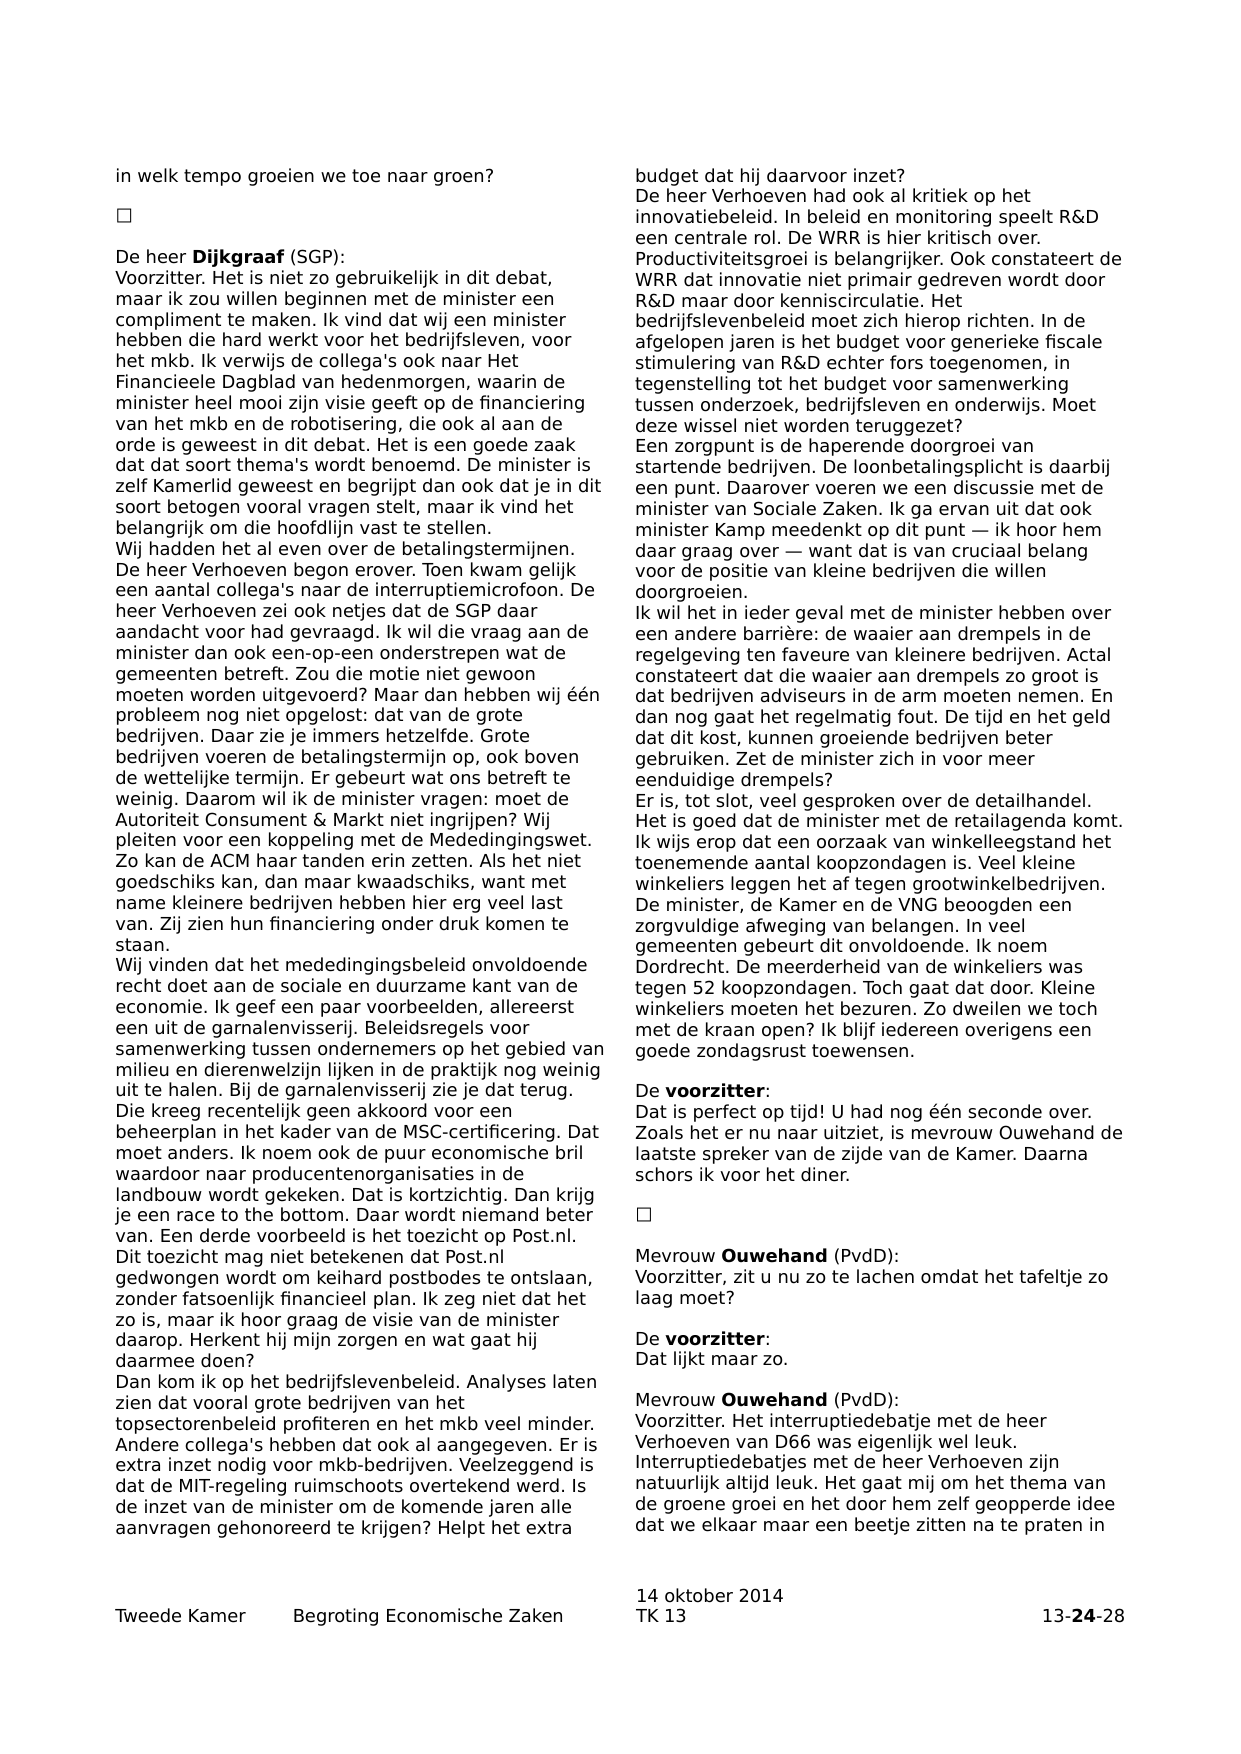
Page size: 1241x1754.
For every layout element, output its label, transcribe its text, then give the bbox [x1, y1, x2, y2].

text Mevrouw Ouwehand (PvdD): [635, 1246, 1125, 1267]
text Dat is perfect op tijd! U had nog één seconde over. Zoals het er nu naar uitziet, is mevrouw Ouwehand de laatste spreker van de zijde van de Kamer. Daarna schors ik voor het diner. [635, 1102, 1125, 1185]
text Een zorgpunt is de haperende doorgroei van startende bedrijven. De loonbetalingsplicht is daarbij een punt. Daarover voeren we een discussie met de minister van Sociale Zaken. Ik ga ervan uit dat ook minister Kamp meedenkt op dit punt — ik hoor hem daar graag over — want dat is van cruciaal belang voor de positie van kleine bedrijven die willen doorgroeien. [635, 436, 1125, 603]
text Ik wil het in ieder geval met de minister hebben over een andere barrière: de waaier aan drempels in de regelgeving ten faveure van kleinere bedrijven. Actal constateert dat die waaier aan drempels zo groot is dat bedrijven adviseurs in de arm moeten nemen. En dan nog gaat het regelmatig fout. De tijd en het geld dat dit kost, kunnen groeiende bedrijven beter gebruiken. Zet de minister zich in voor meer eenduidige drempels? [635, 603, 1125, 790]
text Voorzitter. Het interruptiedebatje met de heer Verhoeven van D66 was eigenlijk wel leuk. Interruptiedebatjes met de heer Verhoeven zijn natuurlijk altijd leuk. Het gaat mij om het thema van de groene groei en het door hem zelf geopperde idee dat we elkaar maar een beetje zitten na te praten in [635, 1411, 1125, 1536]
text De heer Dijkgraaf (SGP): [115, 247, 605, 268]
text Er is, tot slot, veel gesproken over de detailhandel. Het is goed dat de minister met de retailagenda komt. Ik wijs erop dat een oorzaak van winkelleegstand het toenemende aantal koopzondagen is. Veel kleine winkeliers leggen het af tegen grootwinkelbedrijven. De minister, de Kamer en de VNG beoogden een zorgvuldige afweging van belangen. In veel gemeenten gebeurt dit onvoldoende. Ik noem Dordrecht. De meerderheid van de winkeliers was tegen 52 koopzondagen. Toch gaat dat door. Kleine winkeliers moeten het bezuren. Zo dweilen we toch met de kraan open? Ik blijf iedereen overigens een goede zondagsrust toewensen. [635, 790, 1125, 1061]
text Dat lijkt maar zo. [635, 1349, 1125, 1370]
text Dan kom ik op het bedrijfslevenbeleid. Analyses laten zien dat vooral grote bedrijven van het topsectorenbeleid profiteren en het mkb veel minder. Andere collega's hebben dat ook al aangegeven. Er is extra inzet nodig voor mkb-bedrijven. Veelzeggend is dat de MIT-regeling ruimschoots overtekend werd. Is de inzet van de minister om de komende jaren alle aanvragen gehonoreerd te krijgen? Helpt het extra [115, 1372, 605, 1538]
text Voorzitter, zit u nu zo te lachen omdat het tafeltje zo laag moet? [635, 1267, 1125, 1308]
text Wij hadden het al even over de betalingstermijnen. De heer Verhoeven begon erover. Toen kwam gelijk een aantal collega's naar de interruptiemicrofoon. De heer Verhoeven zei ook netjes dat de SGP daar aandacht voor had gevraagd. Ik wil die vraag aan de minister dan ook een-op-een onderstrepen wat de gemeenten betreft. Zou die motie niet gewoon moeten worden uitgevoerd? Maar dan hebben wij één probleem nog niet opgelost: dat van de grote bedrijven. Daar zie je immers hetzelfde. Grote bedrijven voeren de betalingstermijn op, ook boven de wettelijke termijn. Er gebeurt wat ons betreft te weinig. Daarom wil ik de minister vragen: moet de Autoriteit Consument & Markt niet ingrijpen? Wij pleiten voor een koppeling met de Mededingingswet. Zo kan de ACM haar tanden erin zetten. Als het niet goedschiks kan, dan maar kwaadschiks, want met name kleinere bedrijven hebben hier erg veel last van. Zij zien hun financiering onder druk komen te staan. [115, 538, 605, 955]
text De heer Verhoeven had ook al kritiek op het innovatiebeleid. In beleid en monitoring speelt R&D een centrale rol. De WRR is hier kritisch over. Productiviteitsgroei is belangrijker. Ook constateert de WRR dat innovatie niet primair gedreven wordt door R&D maar door kenniscirculatie. Het bedrijfslevenbeleid moet zich hierop richten. In de afgelopen jaren is het budget voor generieke fiscale stimulering van R&D echter fors toegenomen, in tegenstelling tot het budget voor samenwerking tussen onderzoek, bedrijfsleven en onderwijs. Moet deze wissel niet worden teruggezet? [635, 186, 1125, 436]
text Mevrouw Ouwehand (PvdD): [635, 1390, 1125, 1411]
text De voorzitter: [635, 1081, 1125, 1102]
text budget dat hij daarvoor inzet? [635, 165, 1125, 186]
text De voorzitter: [635, 1328, 1125, 1349]
text ⬜ [635, 1205, 1125, 1226]
text Wij vinden dat het mededingingsbeleid onvoldoende recht doet aan de sociale en duurzame kant van de economie. Ik geef een paar voorbeelden, allereerst een uit de garnalenvisserij. Beleidsregels voor samenwerking tussen ondernemers op het gebied van milieu en dierenwelzijn lijken in de praktijk nog weinig uit te halen. Bij de garnalenvisserij zie je dat terug. Die kreeg recentelijk geen akkoord voor een beheerplan in het kader van de MSC-certificering. Dat moet anders. Ik noem ook de puur economische bril waardoor naar producentenorganisaties in de landbouw wordt gekeken. Dat is kortzichtig. Dan krijg je een race to the bottom. Daar wordt niemand beter van. Een derde voorbeeld is het toezicht op Post.nl. Dit toezicht mag niet betekenen dat Post.nl gedwongen wordt om keihard postbodes te ontslaan, zonder fatsoenlijk financieel plan. Ik zeg niet dat het zo is, maar ik hoor graag de visie van de minister daarop. Herkent hij mijn zorgen en wat gaat hij daarmee doen? [115, 955, 605, 1372]
text ⬜ [115, 206, 605, 227]
text Voorzitter. Het is niet zo gebruikelijk in dit debat, maar ik zou willen beginnen met de minister een compliment te maken. Ik vind dat wij een minister hebben die hard werkt voor het bedrijfsleven, voor het mkb. Ik verwijs de collega's ook naar Het Financieele Dagblad van hedenmorgen, waarin de minister heel mooi zijn visie geeft op de financiering van het mkb en de robotisering, die ook al aan de orde is geweest in dit debat. Het is een goede zaak dat dat soort thema's wordt benoemd. De minister is zelf Kamerlid geweest en begrijpt dan ook dat je in dit soort betogen vooral vragen stelt, maar ik vind het belangrijk om die hoofdlijn vast te stellen. [115, 268, 605, 538]
text in welk tempo groeien we toe naar groen? [115, 165, 605, 186]
